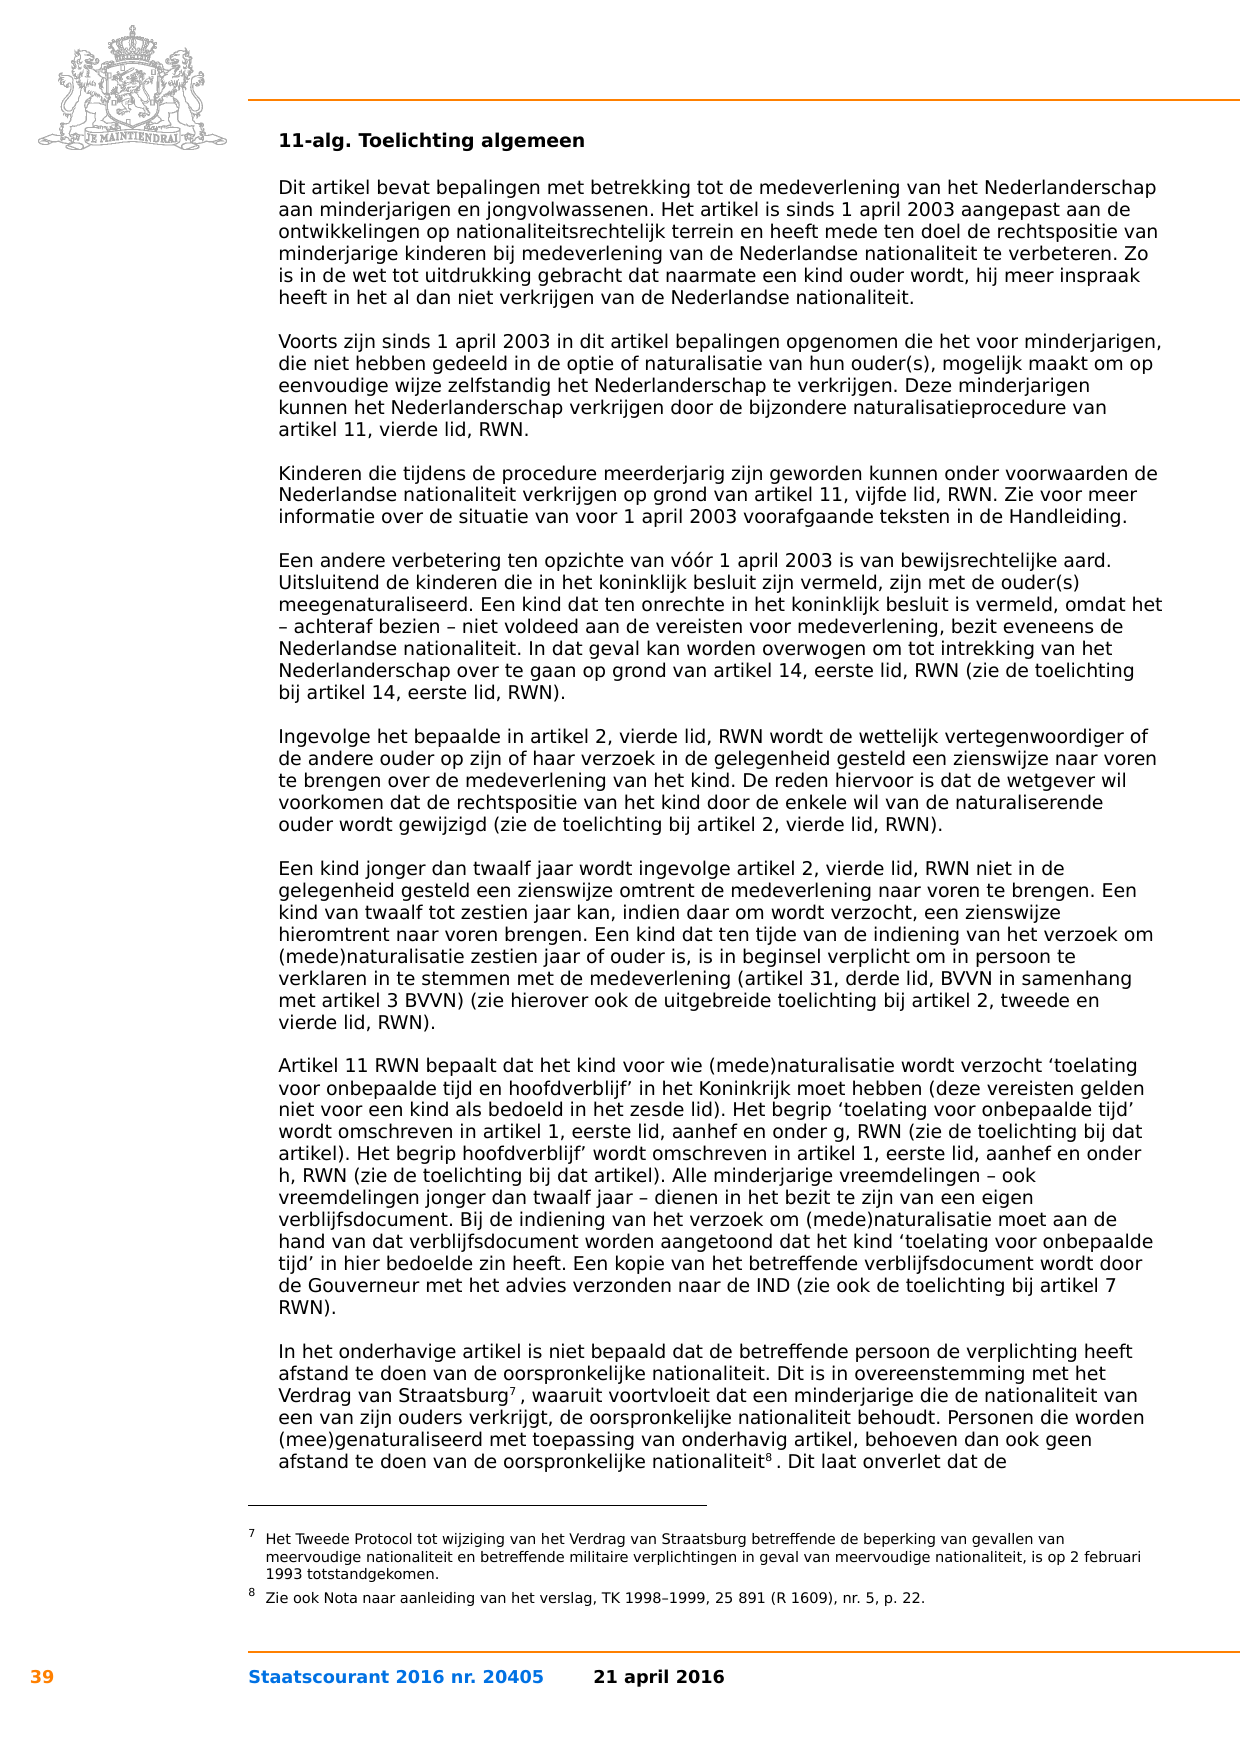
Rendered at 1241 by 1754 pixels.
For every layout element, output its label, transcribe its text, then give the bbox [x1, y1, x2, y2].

picture [38, 25, 227, 150]
subtitle 11-alg. Toelichting algemeen [278, 130, 1163, 152]
text Ingevolge het bepaalde in artikel 2, vierde lid, RWN wordt de wettelijk vertegenwoordiger of de andere ouder op zijn of haar verzoek in de gelegenheid gesteld een zienswijze naar voren te brengen over de medeverlening van het kind. De reden hiervoor is dat de wetgever wil voorkomen dat de rechtspositie van het kind door de enkele wil van de naturaliserende ouder wordt gewijzigd (zie de toelichting bij artikel 2, vierde lid, RWN). [278, 726, 1163, 836]
text Een kind jonger dan twaalf jaar wordt ingevolge artikel 2, vierde lid, RWN niet in de gelegenheid gesteld een zienswijze omtrent de medeverlening naar voren te brengen. Een kind van twaalf tot zestien jaar kan, indien daar om wordt verzocht, een zienswijze hieromtrent naar voren brengen. Een kind dat ten tijde van de indiening van het verzoek om (mede)naturalisatie zestien jaar of ouder is, is in beginsel verplicht om in persoon te verklaren in te stemmen met de medeverlening (artikel 31, derde lid, BVVN in samenhang met artikel 3 BVVN) (zie hierover ook de uitgebreide toelichting bij artikel 2, tweede en vierde lid, RWN). [278, 858, 1163, 1033]
text Kinderen die tijdens de procedure meerderjarig zijn geworden kunnen onder voorwaarden de Nederlandse nationaliteit verkrijgen op grond van artikel 11, vijfde lid, RWN. Zie voor meer informatie over de situatie van voor 1 april 2003 voorafgaande teksten in de Handleiding. [278, 462, 1163, 528]
text Voorts zijn sinds 1 april 2003 in dit artikel bepalingen opgenomen die het voor minderjarigen, die niet hebben gedeeld in de optie of naturalisatie van hun ouder(s), mogelijk maakt om op eenvoudige wijze zelfstandig het Nederlanderschap te verkrijgen. Deze minderjarigen kunnen het Nederlanderschap verkrijgen door de bijzondere naturalisatieprocedure van artikel 11, vierde lid, RWN. [278, 331, 1163, 441]
text Dit artikel bevat bepalingen met betrekking tot de medeverlening van het Nederlanderschap aan minderjarigen en jongvolwassenen. Het artikel is sinds 1 april 2003 aangepast aan de ontwikkelingen op nationaliteitsrechtelijk terrein en heeft mede ten doel de rechtspositie van minderjarige kinderen bij medeverlening van de Nederlandse nationaliteit te verbeteren. Zo is in de wet tot uitdrukking gebracht dat naarmate een kind ouder wordt, hij meer inspraak heeft in het al dan niet verkrijgen van de Nederlandse nationaliteit. [278, 177, 1163, 309]
text Het Tweede Protocol tot wijziging van het Verdrag van Straatsburg betreffende de beperking van gevallen van meervoudige nationaliteit en betreffende militaire verplichtingen in geval van meervoudige nationaliteit, is op 2 februari 1993 totstandgekomen. [248, 1527, 1163, 1583]
text Zie ook Nota naar aanleiding van het verslag, TK 1998–1999, 25 891 (R 1609), nr. 5, p. 22. [248, 1586, 1163, 1608]
text Een andere verbetering ten opzichte van vóór 1 april 2003 is van bewijsrechtelijke aard. Uitsluitend de kinderen die in het koninklijk besluit zijn vermeld, zijn met de ouder(s) meegenaturaliseerd. Een kind dat ten onrechte in het koninklijk besluit is vermeld, omdat het – achteraf bezien – niet voldeed aan de vereisten voor medeverlening, bezit eveneens de Nederlandse nationaliteit. In dat geval kan worden overwogen om tot intrekking van het Nederlanderschap over te gaan op grond van artikel 14, eerste lid, RWN (zie de toelichting bij artikel 14, eerste lid, RWN). [278, 550, 1163, 704]
text Artikel 11 RWN bepaalt dat het kind voor wie (mede)naturalisatie wordt verzocht ‘toelating voor onbepaalde tijd en hoofdverblijf’ in het Koninkrijk moet hebben (deze vereisten gelden niet voor een kind als bedoeld in het zesde lid). Het begrip ‘toelating voor onbepaalde tijd’ wordt omschreven in artikel 1, eerste lid, aanhef en onder g, RWN (zie de toelichting bij dat artikel). Het begrip hoofdverblijf’ wordt omschreven in artikel 1, eerste lid, aanhef en onder h, RWN (zie de toelichting bij dat artikel). Alle minderjarige vreemdelingen – ook vreemdelingen jonger dan twaalf jaar – dienen in het bezit te zijn van een eigen verblijfsdocument. Bij de indiening van het verzoek om (mede)naturalisatie moet aan de hand van dat verblijfsdocument worden aangetoond dat het kind ‘toelating voor onbepaalde tijd’ in hier bedoelde zin heeft. Een kopie van het betreffende verblijfsdocument wordt door de Gouverneur met het advies verzonden naar de IND (zie ook de toelichting bij artikel 7 RWN). [278, 1055, 1163, 1319]
text In het onderhavige artikel is niet bepaald dat de betreffende persoon de verplichting heeft afstand te doen van de oorspronkelijke nationaliteit. Dit is in overeenstemming met het Verdrag van Straatsburg, waaruit voortvloeit dat een minderjarige die de nationaliteit van een van zijn ouders verkrijgt, de oorspronkelijke nationaliteit behoudt. Personen die worden (mee)genaturaliseerd met toepassing van onderhavig artikel, behoeven dan ook geen afstand te doen van de oorspronkelijke nationaliteit. Dit laat onverlet dat de [278, 1341, 1163, 1473]
